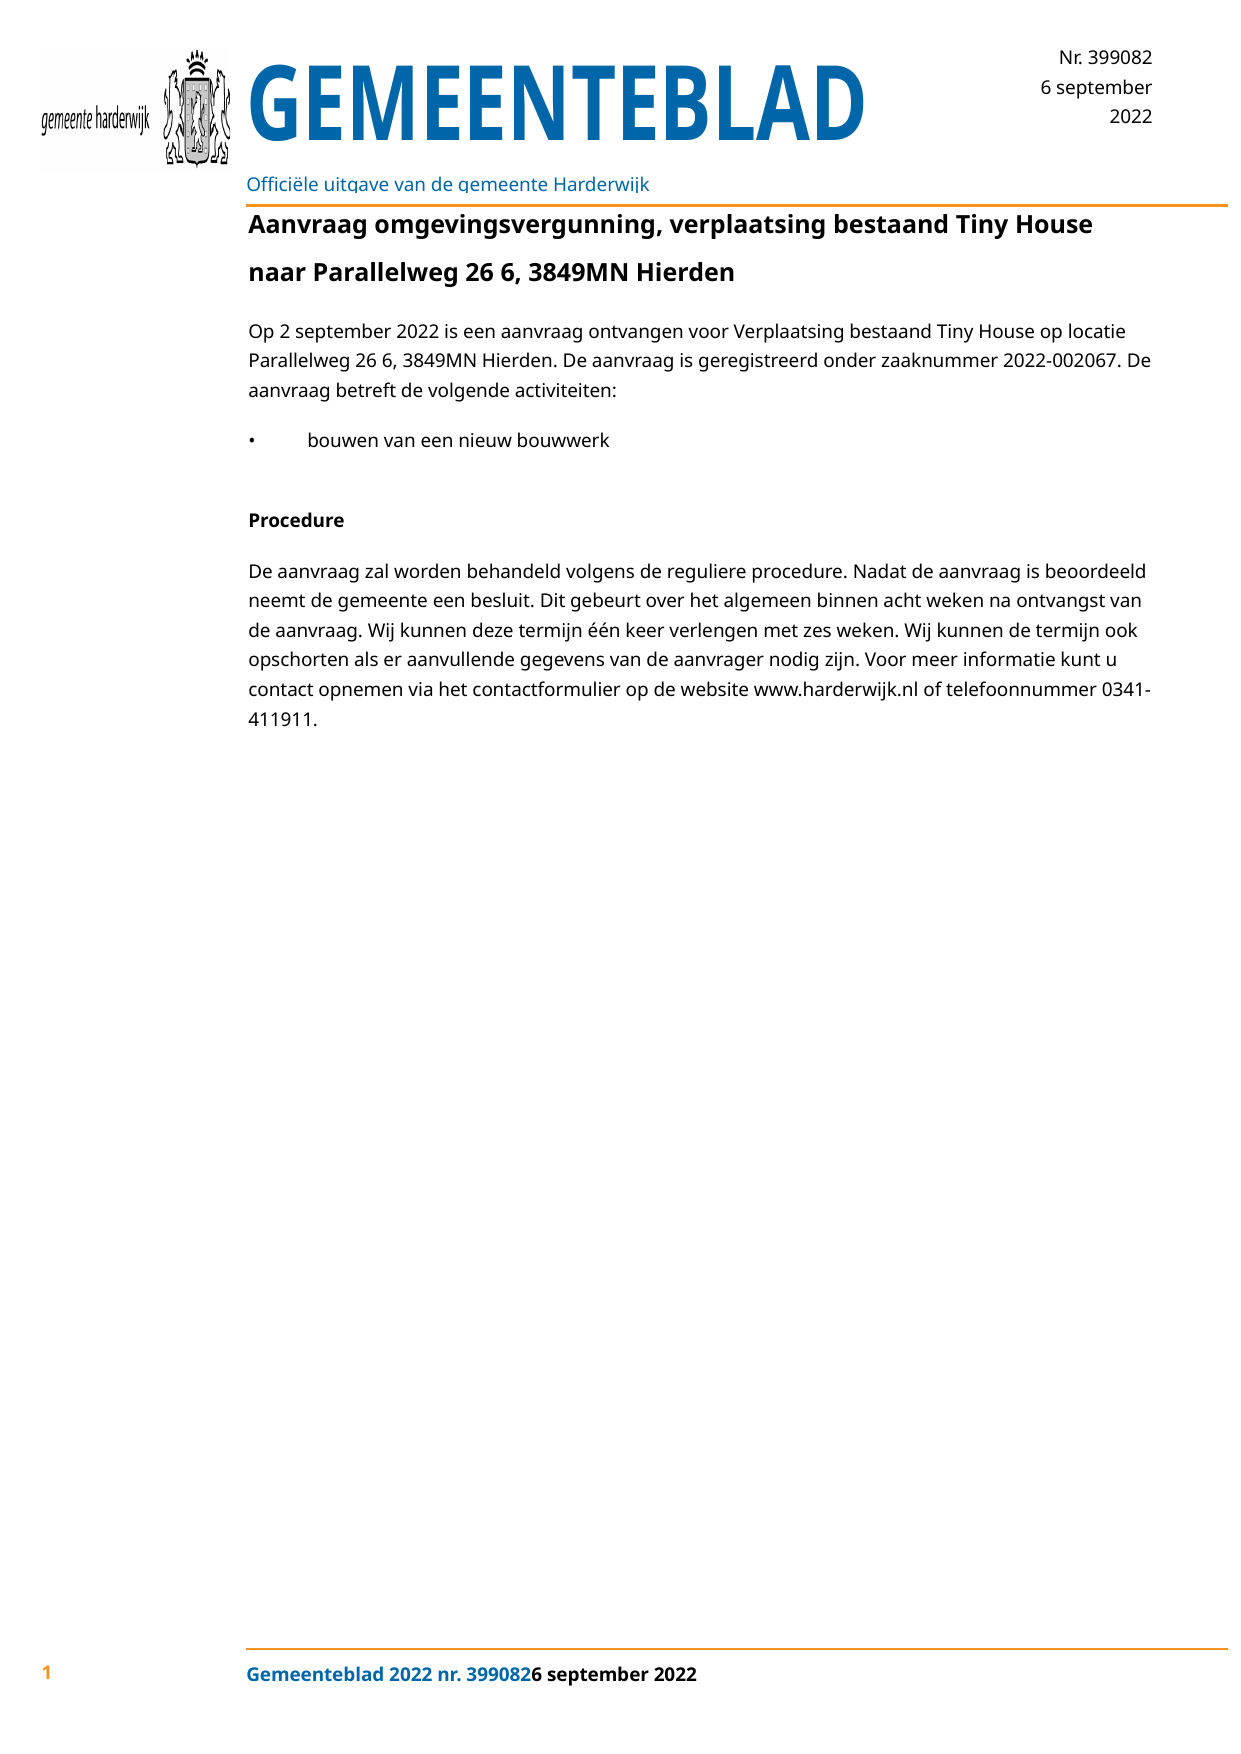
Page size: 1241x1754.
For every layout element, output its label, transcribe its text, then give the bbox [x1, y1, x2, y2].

list bouwen van een nieuw bouwwerk [248, 427, 1152, 453]
text De aanvraag zal worden behandeld volgens de reguliere procedure. Nadat de aanvraag is beoordeeld neemt de gemeente een besluit. Dit gebeurt over het algemeen binnen acht weken na ontvangst van de aanvraag. Wij kunnen deze termijn één keer verlengen met zes weken. Wij kunnen de termijn ook opschorten als er aanvullende gegevens van de aanvrager nodig zijn. Voor meer informatie kunt u contact opnemen via het contactformulier op de website www.harderwijk.nl of telefoonnummer 0341-411911. [248, 558, 1152, 732]
text Op 2 september 2022 is een aanvraag ontvangen voor Verplaatsing bestaand Tiny House op locatie Parallelweg 26 6, 3849MN Hierden. De aanvraag is geregistreerd onder zaaknummer 2022-002067. De aanvraag betreft de volgende activiteiten: [248, 318, 1152, 403]
text Aanvraag omgevingsvergunning, verplaatsing bestaand Tiny House naar Parallelweg 26 6, 3849MN Hierden [248, 207, 1152, 288]
picture [41, 47, 231, 172]
text Procedure [248, 507, 1152, 533]
